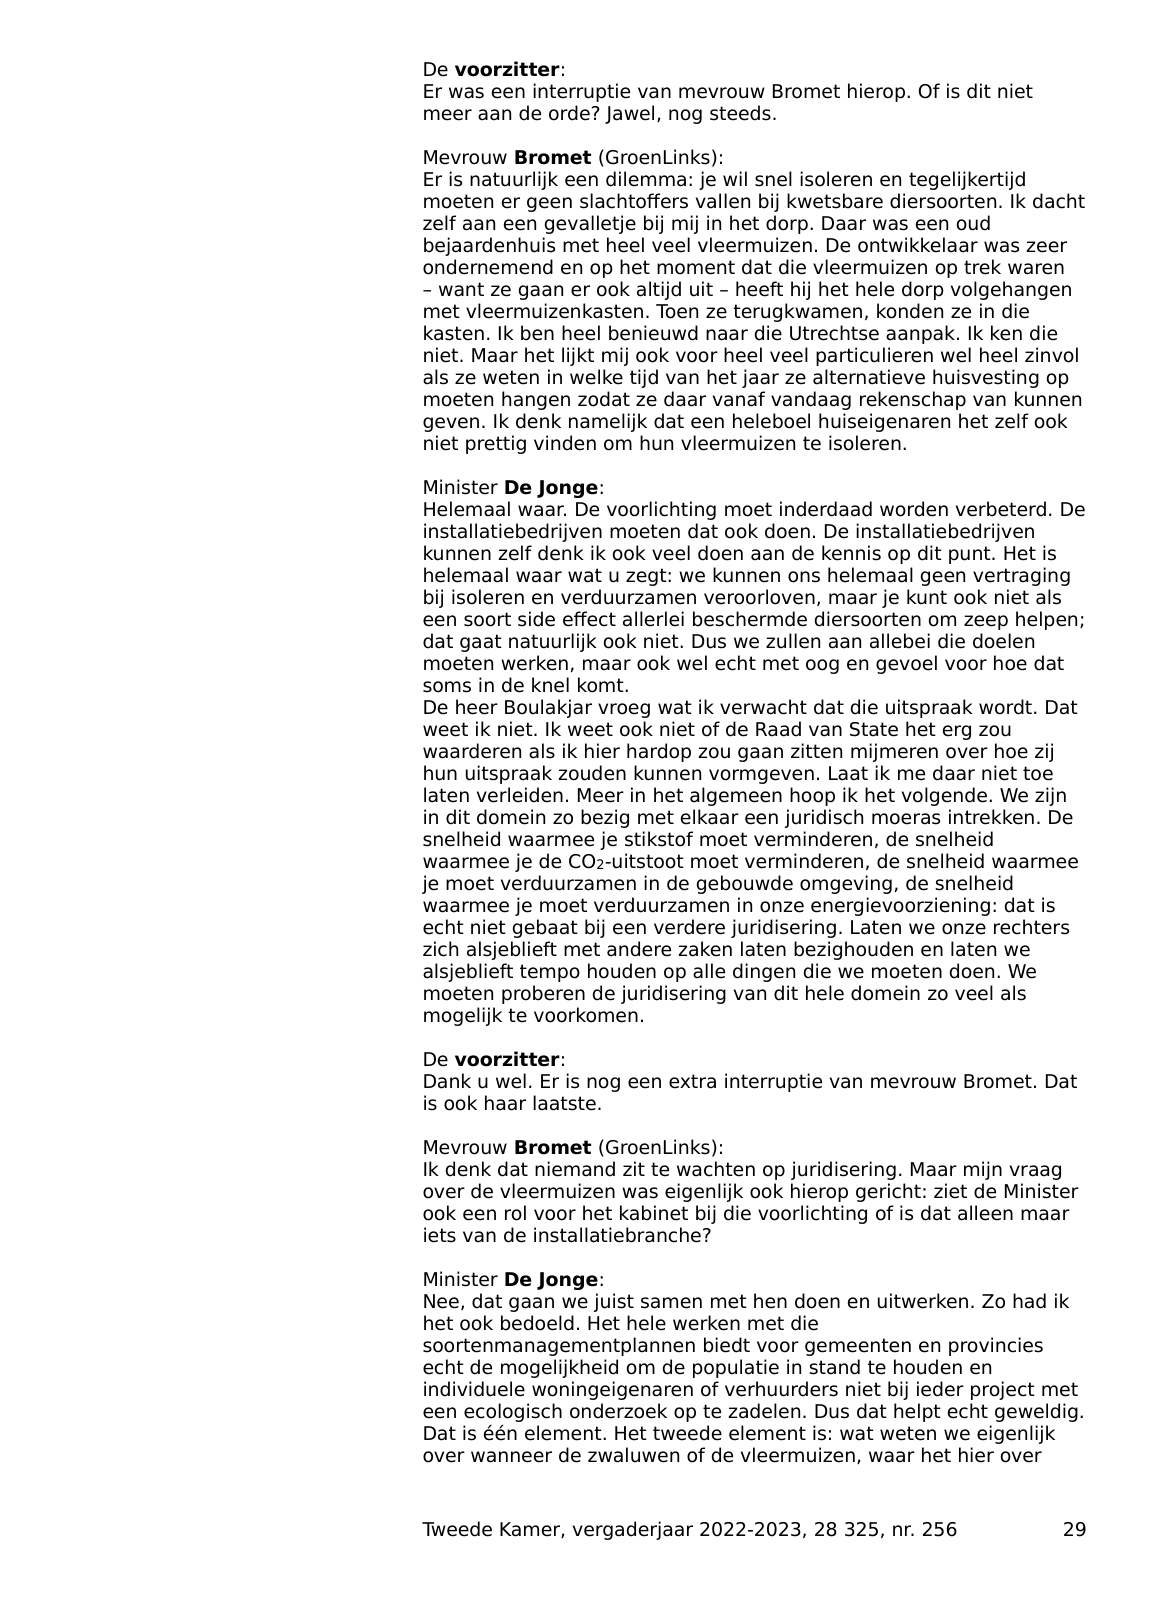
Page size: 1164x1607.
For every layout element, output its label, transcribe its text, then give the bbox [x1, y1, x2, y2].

text Nee, dat gaan we juist samen met hen doen en uitwerken. Zo had ik het ook bedoeld. Het hele werken met die soortenmanagementplannen biedt voor gemeenten en provincies echt de mogelijkheid om de populatie in stand te houden en individuele woningeigenaren of verhuurders niet bij ieder project met een ecologisch onderzoek op te zadelen. Dus dat helpt echt geweldig. Dat is één element. Het tweede element is: wat weten we eigenlijk over wanneer de zwaluwen of de vleermuizen, waar het hier over [422, 1291, 1087, 1467]
text Minister De Jonge: [422, 477, 1087, 499]
text Helemaal waar. De voorlichting moet inderdaad worden verbeterd. De installatiebedrijven moeten dat ook doen. De installatiebedrijven kunnen zelf denk ik ook veel doen aan de kennis op dit punt. Het is helemaal waar wat u zegt: we kunnen ons helemaal geen vertraging bij isoleren en verduurzamen veroorloven, maar je kunt ook niet als een soort side effect allerlei beschermde diersoorten om zeep helpen; dat gaat natuurlijk ook niet. Dus we zullen aan allebei die doelen moeten werken, maar ook wel echt met oog en gevoel voor hoe dat soms in de knel komt. [422, 499, 1087, 697]
text Dank u wel. Er is nog een extra interruptie van mevrouw Bromet. Dat is ook haar laatste. [422, 1071, 1087, 1115]
text Er is natuurlijk een dilemma: je wil snel isoleren en tegelijkertijd moeten er geen slachtoffers vallen bij kwetsbare diersoorten. Ik dacht zelf aan een gevalletje bij mij in het dorp. Daar was een oud bejaardenhuis met heel veel vleermuizen. De ontwikkelaar was zeer ondernemend en op het moment dat die vleermuizen op trek waren – want ze gaan er ook altijd uit – heeft hij het hele dorp volgehangen met vleermuizenkasten. Toen ze terugkwamen, konden ze in die kasten. Ik ben heel benieuwd naar die Utrechtse aanpak. Ik ken die niet. Maar het lijkt mij ook voor heel veel particulieren wel heel zinvol als ze weten in welke tijd van het jaar ze alternatieve huisvesting op moeten hangen zodat ze daar vanaf vandaag rekenschap van kunnen geven. Ik denk namelijk dat een heleboel huiseigenaren het zelf ook niet prettig vinden om hun vleermuizen te isoleren. [422, 169, 1087, 455]
text Mevrouw Bromet (GroenLinks): [422, 1137, 1087, 1159]
text De voorzitter: [422, 1049, 1087, 1071]
text De heer Boulakjar vroeg wat ik verwacht dat die uitspraak wordt. Dat weet ik niet. Ik weet ook niet of de Raad van State het erg zou waarderen als ik hier hardop zou gaan zitten mijmeren over hoe zij hun uitspraak zouden kunnen vormgeven. Laat ik me daar niet toe laten verleiden. Meer in het algemeen hoop ik het volgende. We zijn in dit domein zo bezig met elkaar een juridisch moeras intrekken. De snelheid waarmee je stikstof moet verminderen, de snelheid waarmee je de CO2-uitstoot moet verminderen, de snelheid waarmee je moet verduurzamen in de gebouwde omgeving, de snelheid waarmee je moet verduurzamen in onze energievoorziening: dat is echt niet gebaat bij een verdere juridisering. Laten we onze rechters zich alsjeblieft met andere zaken laten bezighouden en laten we alsjeblieft tempo houden op alle dingen die we moeten doen. We moeten proberen de juridisering van dit hele domein zo veel als mogelijk te voorkomen. [422, 697, 1087, 1027]
text De voorzitter: [422, 59, 1087, 81]
text Er was een interruptie van mevrouw Bromet hierop. Of is dit niet meer aan de orde? Jawel, nog steeds. [422, 81, 1087, 125]
text Mevrouw Bromet (GroenLinks): [422, 147, 1087, 169]
text Minister De Jonge: [422, 1269, 1087, 1291]
text Ik denk dat niemand zit te wachten op juridisering. Maar mijn vraag over de vleermuizen was eigenlijk ook hierop gericht: ziet de Minister ook een rol voor het kabinet bij die voorlichting of is dat alleen maar iets van de installatiebranche? [422, 1159, 1087, 1247]
